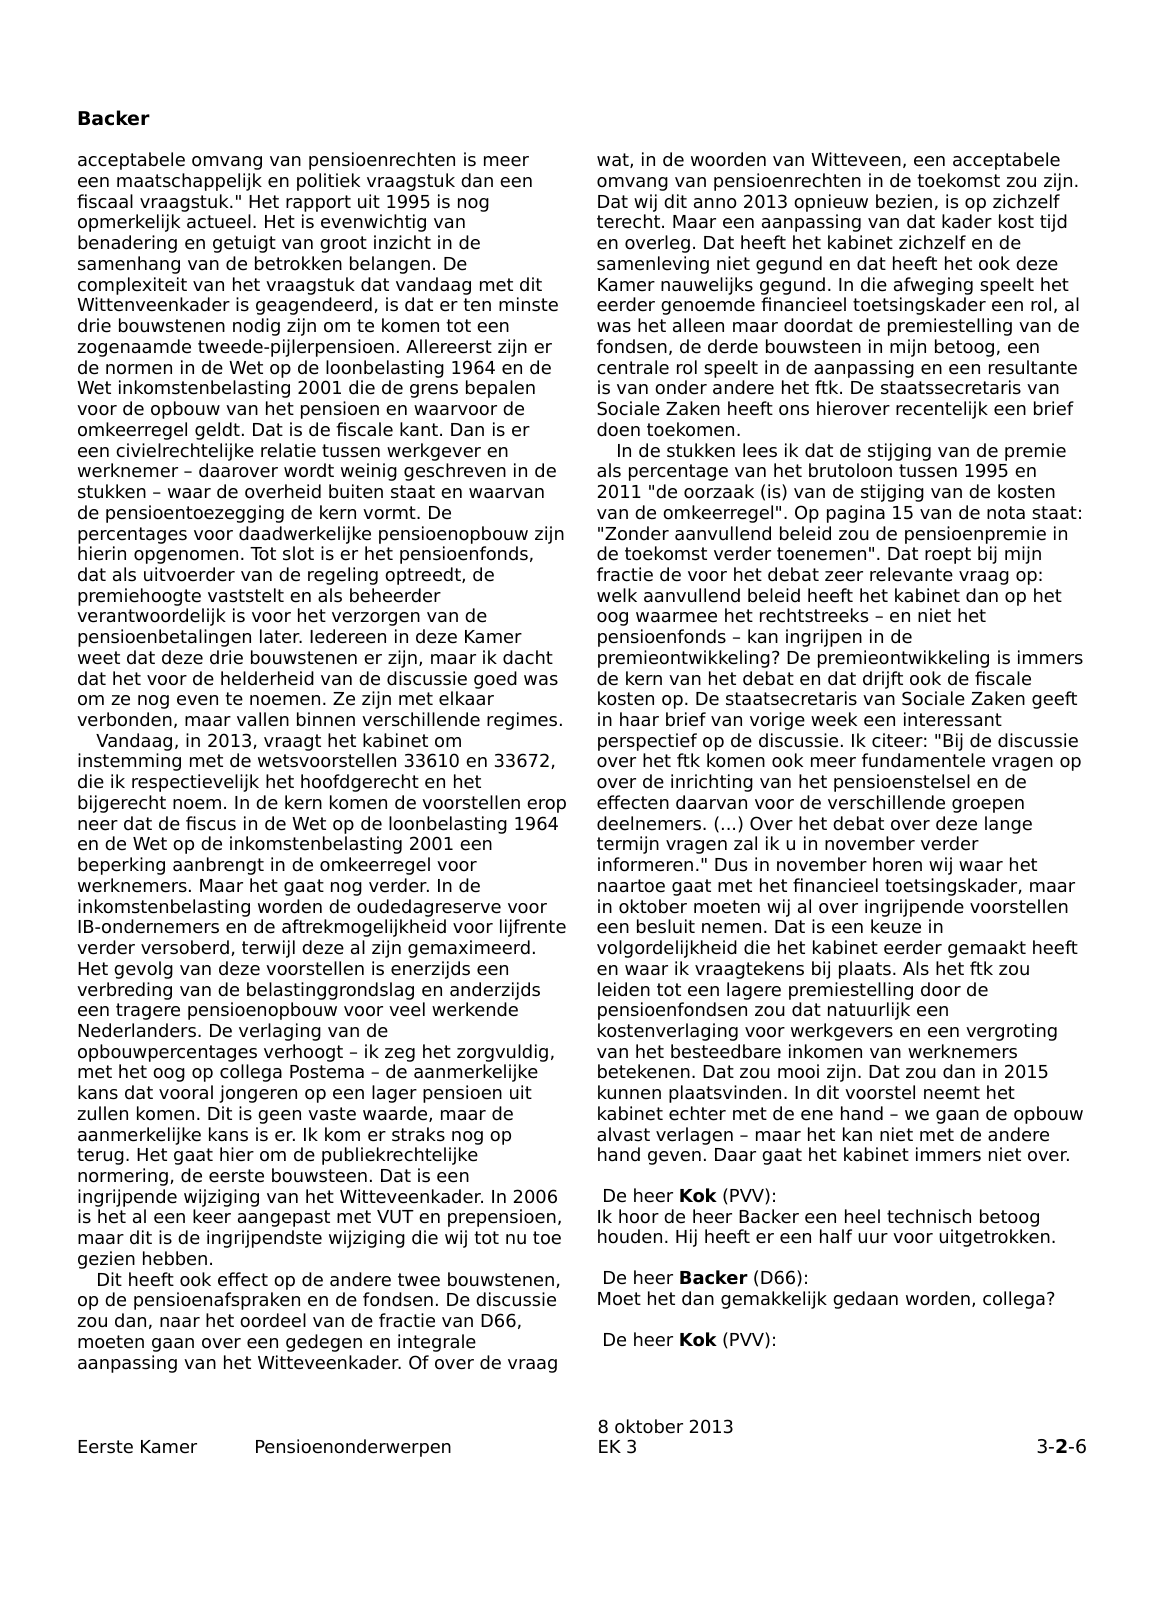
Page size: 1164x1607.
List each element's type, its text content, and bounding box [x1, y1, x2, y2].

text Dit heeft ook effect op de andere twee bouwstenen, op de pensioenafspraken en de fondsen. De discussie zou dan, naar het oordeel van de fractie van D66, moeten gaan over een gedegen en integrale aanpassing van het Witteveenkader. Of over de vraag [77, 1269, 567, 1373]
text acceptabele omvang van pensioenrechten is meer een maatschappelijk en politiek vraagstuk dan een fiscaal vraagstuk." Het rapport uit 1995 is nog opmerkelijk actueel. Het is evenwichtig van benadering en getuigt van groot inzicht in de samenhang van de betrokken belangen. De complexiteit van het vraagstuk dat vandaag met dit Wittenveenkader is geagendeerd, is dat er ten minste drie bouwstenen nodig zijn om te komen tot een zogenaamde tweede-pijlerpensioen. Allereerst zijn er de normen in de Wet op de loonbelasting 1964 en de Wet inkomstenbelasting 2001 die de grens bepalen voor de opbouw van het pensioen en waarvoor de omkeerregel geldt. Dat is de fiscale kant. Dan is er een civielrechtelijke relatie tussen werkgever en werknemer – daarover wordt weinig geschreven in de stukken – waar de overheid buiten staat en waarvan de pensioentoezegging de kern vormt. De percentages voor daadwerkelijke pensioenopbouw zijn hierin opgenomen. Tot slot is er het pensioenfonds, dat als uitvoerder van de regeling optreedt, de premiehoogte vaststelt en als beheerder verantwoordelijk is voor het verzorgen van de pensioenbetalingen later. Iedereen in deze Kamer weet dat deze drie bouwstenen er zijn, maar ik dacht dat het voor de helderheid van de discussie goed was om ze nog even te noemen. Ze zijn met elkaar verbonden, maar vallen binnen verschillende regimes. [77, 150, 567, 731]
text De heer Kok (PVV): [596, 1186, 1087, 1207]
text In de stukken lees ik dat de stijging van de premie als percentage van het brutoloon tussen 1995 en 2011 "de oorzaak (is) van de stijging van de kosten van de omkeerregel". Op pagina 15 van de nota staat: "Zonder aanvullend beleid zou de pensioenpremie in de toekomst verder toenemen". Dat roept bij mijn fractie de voor het debat zeer relevante vraag op: welk aanvullend beleid heeft het kabinet dan op het oog waarmee het rechtstreeks – en niet het pensioenfonds – kan ingrijpen in de premieontwikkeling? De premieontwikkeling is immers de kern van het debat en dat drijft ook de fiscale kosten op. De staatsecretaris van Sociale Zaken geeft in haar brief van vorige week een interessant perspectief op de discussie. Ik citeer: "Bij de discussie over het ftk komen ook meer fundamentele vragen op over de inrichting van het pensioenstelsel en de effecten daarvan voor de verschillende groepen deelnemers. (...) Over het debat over deze lange termijn vragen zal ik u in november verder informeren." Dus in november horen wij waar het naartoe gaat met het financieel toetsingskader, maar in oktober moeten wij al over ingrijpende voorstellen een besluit nemen. Dat is een keuze in volgordelijkheid die het kabinet eerder gemaakt heeft en waar ik vraagtekens bij plaats. Als het ftk zou leiden tot een lagere premiestelling door de pensioenfondsen zou dat natuurlijk een kostenverlaging voor werkgevers en een vergroting van het besteedbare inkomen van werknemers betekenen. Dat zou mooi zijn. Dat zou dan in 2015 kunnen plaatsvinden. In dit voorstel neemt het kabinet echter met de ene hand – we gaan de opbouw alvast verlagen – maar het kan niet met de andere hand geven. Daar gaat het kabinet immers niet over. [596, 440, 1087, 1166]
text De heer Backer (D66): [596, 1268, 1087, 1289]
text Moet het dan gemakkelijk gedaan worden, collega? [596, 1289, 1087, 1309]
text Vandaag, in 2013, vraagt het kabinet om instemming met de wetsvoorstellen 33610 en 33672, die ik respectievelijk het hoofdgerecht en het bijgerecht noem. In de kern komen de voorstellen erop neer dat de fiscus in de Wet op de loonbelasting 1964 en de Wet op de inkomstenbelasting 2001 een beperking aanbrengt in de omkeerregel voor werknemers. Maar het gaat nog verder. In de inkomstenbelasting worden de oudedagreserve voor IB-ondernemers en de aftrekmogelijkheid voor lijfrente verder versoberd, terwijl deze al zijn gemaximeerd. Het gevolg van deze voorstellen is enerzijds een verbreding van de belastinggrondslag en anderzijds een tragere pensioenopbouw voor veel werkende Nederlanders. De verlaging van de opbouwpercentages verhoogt – ik zeg het zorgvuldig, met het oog op collega Postema – de aanmerkelijke kans dat vooral jongeren op een lager pensioen uit zullen komen. Dit is geen vaste waarde, maar de aanmerkelijke kans is er. Ik kom er straks nog op terug. Het gaat hier om de publiekrechtelijke normering, de eerste bouwsteen. Dat is een ingrijpende wijziging van het Witteveenkader. In 2006 is het al een keer aangepast met VUT en prepensioen, maar dit is de ingrijpendste wijziging die wij tot nu toe gezien hebben. [77, 731, 567, 1269]
text Ik hoor de heer Backer een heel technisch betoog houden. Hij heeft er een half uur voor uitgetrokken. [596, 1207, 1087, 1248]
text De heer Kok (PVV): [596, 1329, 1087, 1350]
text wat, in de woorden van Witteveen, een acceptabele omvang van pensioenrechten in de toekomst zou zijn. Dat wij dit anno 2013 opnieuw bezien, is op zichzelf terecht. Maar een aanpassing van dat kader kost tijd en overleg. Dat heeft het kabinet zichzelf en de samenleving niet gegund en dat heeft het ook deze Kamer nauwelijks gegund. In die afweging speelt het eerder genoemde financieel toetsingskader een rol, al was het alleen maar doordat de premiestelling van de fondsen, de derde bouwsteen in mijn betoog, een centrale rol speelt in de aanpassing en een resultante is van onder andere het ftk. De staatssecretaris van Sociale Zaken heeft ons hierover recentelijk een brief doen toekomen. [596, 150, 1087, 440]
